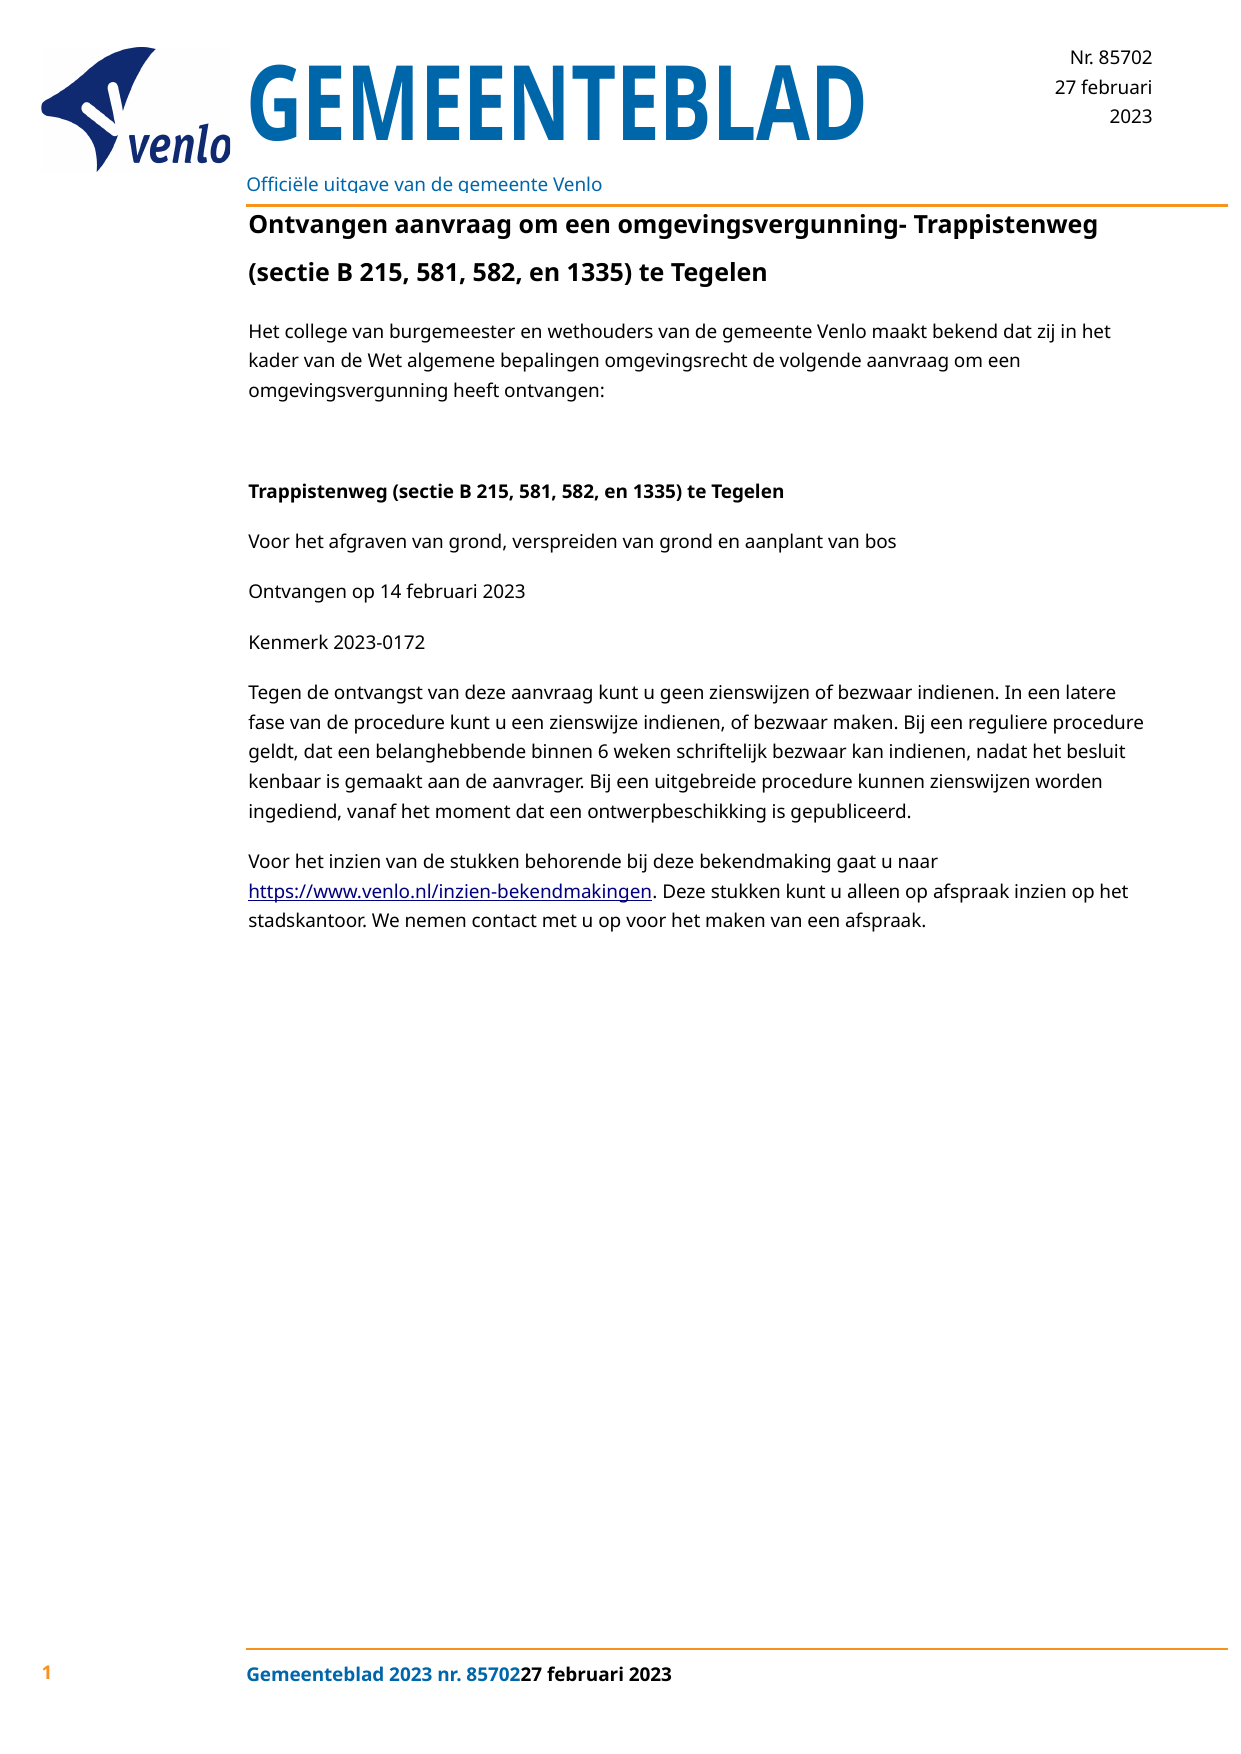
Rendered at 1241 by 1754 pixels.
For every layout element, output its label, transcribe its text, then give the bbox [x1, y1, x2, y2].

text Het college van burgemeester en wethouders van de gemeente Venlo maakt bekend dat zij in het kader van de Wet algemene bepalingen omgevingsrecht de volgende aanvraag om een omgevingsvergunning heeft ontvangen: [248, 318, 1152, 403]
text Voor het inzien van de stukken behorende bij deze bekendmaking gaat u naar https://www.venlo.nl/inzien-bekendmakingen. Deze stukken kunt u alleen op afspraak inzien op het stadskantoor. We nemen contact met u op voor het maken van een afspraak. [248, 848, 1152, 933]
text Kenmerk 2023-0172 [248, 629, 1152, 655]
text Voor het afgraven van grond, verspreiden van grond en aanplant van bos [248, 528, 1152, 554]
text Ontvangen aanvraag om een omgevingsvergunning- Trappistenweg (sectie B 215, 581, 582, en 1335) te Tegelen [248, 207, 1152, 288]
text Ontvangen op 14 februari 2023 [248, 579, 1152, 604]
picture [41, 47, 231, 172]
text Trappistenweg (sectie B 215, 581, 582, en 1335) te Tegelen [248, 478, 1152, 504]
text Tegen de ontvangst van deze aanvraag kunt u geen zienswijzen of bezwaar indienen. In een latere fase van de procedure kunt u een zienswijze indienen, of bezwaar maken. Bij een reguliere procedure geldt, dat een belanghebbende binnen 6 weken schriftelijk bezwaar kan indienen, nadat het besluit kenbaar is gemaakt aan de aanvrager. Bij een uitgebreide procedure kunnen zienswijzen worden ingediend, vanaf het moment dat een ontwerpbeschikking is gepubliceerd. [248, 679, 1152, 824]
